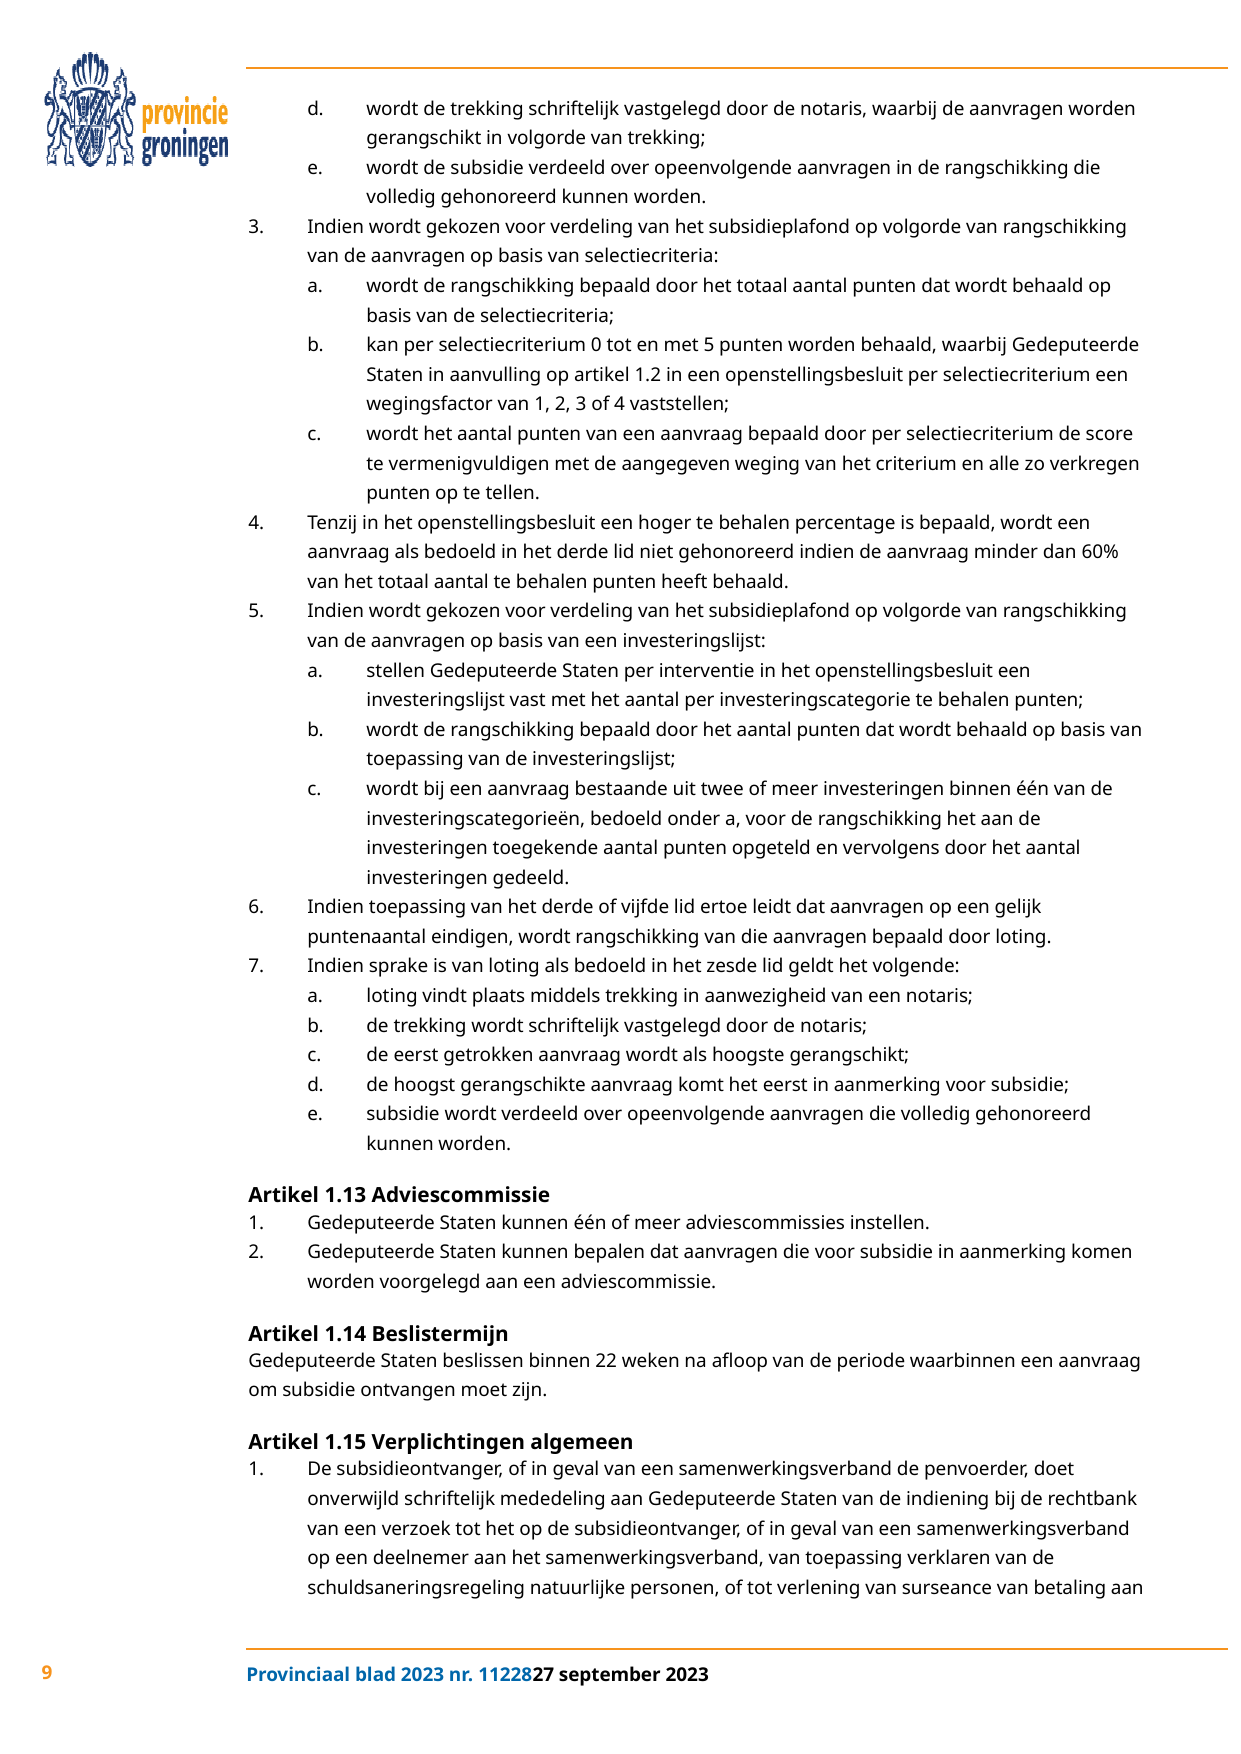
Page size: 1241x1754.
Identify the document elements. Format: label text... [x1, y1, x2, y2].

text Artikel 1.14 Beslistermijn [248, 1319, 1152, 1347]
list Indien toepassing van het derde of vijfde lid ertoe leidt dat aanvragen op een gelijk puntenaantal eindigen, wordt rangschikking van die aanvragen bepaald door loting. [248, 893, 1152, 949]
list wordt de trekking schriftelijk vastgelegd door de notaris, waarbij de aanvragen worden gerangschikt in volgorde van trekking; [307, 95, 1152, 150]
list Indien wordt gekozen voor verdeling van het subsidieplafond op volgorde van rangschikking van de aanvragen op basis van selectiecriteria: [248, 213, 1152, 268]
list wordt het aantal punten van een aanvraag bepaald door per selectiecriterium de score te vermenigvuldigen met de aangegeven weging van het criterium en alle zo verkregen punten op te tellen. [307, 420, 1152, 505]
list de trekking wordt schriftelijk vastgelegd door de notaris; [307, 1012, 1152, 1038]
list Tenzij in het openstellingsbesluit een hoger te behalen percentage is bepaald, wordt een aanvraag als bedoeld in het derde lid niet gehonoreerd indien de aanvraag minder dan 60% van het totaal aantal te behalen punten heeft behaald. [248, 509, 1152, 594]
list wordt de rangschikking bepaald door het totaal aantal punten dat wordt behaald op basis van de selectiecriteria; [307, 272, 1152, 328]
list Gedeputeerde Staten kunnen bepalen dat aanvragen die voor subsidie in aanmerking komen worden voorgelegd aan een adviescommissie. [248, 1239, 1152, 1294]
picture [41, 47, 231, 172]
text Artikel 1.13 Adviescommissie [248, 1181, 1152, 1209]
list subsidie wordt verdeeld over opeenvolgende aanvragen die volledig gehonoreerd kunnen worden. [307, 1101, 1152, 1156]
list loting vindt plaats middels trekking in aanwezigheid van een notaris; [307, 982, 1152, 1008]
list de hoogst gerangschikte aanvraag komt het eerst in aanmerking voor subsidie; [307, 1071, 1152, 1097]
text Gedeputeerde Staten beslissen binnen 22 weken na afloop van de periode waarbinnen een aanvraag om subsidie ontvangen moet zijn. [248, 1347, 1152, 1402]
list kan per selectiecriterium 0 tot en met 5 punten worden behaald, waarbij Gedeputeerde Staten in aanvulling op artikel 1.2 in een openstellingsbesluit per selectiecriterium een wegingsfactor van 1, 2, 3 of 4 vaststellen; [307, 331, 1152, 416]
list wordt bij een aanvraag bestaande uit twee of meer investeringen binnen één van de investeringscategorieën, bedoeld onder a, voor de rangschikking het aan de investeringen toegekende aantal punten opgeteld en vervolgens door het aantal investeringen gedeeld. [307, 775, 1152, 890]
text Artikel 1.15 Verplichtingen algemeen [248, 1427, 1152, 1456]
list Gedeputeerde Staten kunnen één of meer adviescommissies instellen. [248, 1209, 1152, 1235]
list Indien sprake is van loting als bedoeld in het zesde lid geldt het volgende: [248, 953, 1152, 978]
list de eerst getrokken aanvraag wordt als hoogste gerangschikt; [307, 1041, 1152, 1067]
list De subsidieontvanger, of in geval van een samenwerkingsverband de penvoerder, doet onverwijld schriftelijk mededeling aan Gedeputeerde Staten van de indiening bij de rechtbank van een verzoek tot het op de subsidieontvanger, of in geval van een samenwerkingsverband op een deelnemer aan het samenwerkingsverband, van toepassing verklaren van de schuldsaneringsregeling natuurlijke personen, of tot verlening van surseance van betaling aan [248, 1456, 1152, 1599]
list Indien wordt gekozen voor verdeling van het subsidieplafond op volgorde van rangschikking van de aanvragen op basis van een investeringslijst: [248, 598, 1152, 653]
list wordt de subsidie verdeeld over opeenvolgende aanvragen in de rangschikking die volledig gehonoreerd kunnen worden. [307, 154, 1152, 209]
list stellen Gedeputeerde Staten per interventie in het openstellingsbesluit een investeringslijst vast met het aantal per investeringscategorie te behalen punten; [307, 657, 1152, 712]
list wordt de rangschikking bepaald door het aantal punten dat wordt behaald op basis van toepassing van de investeringslijst; [307, 716, 1152, 771]
